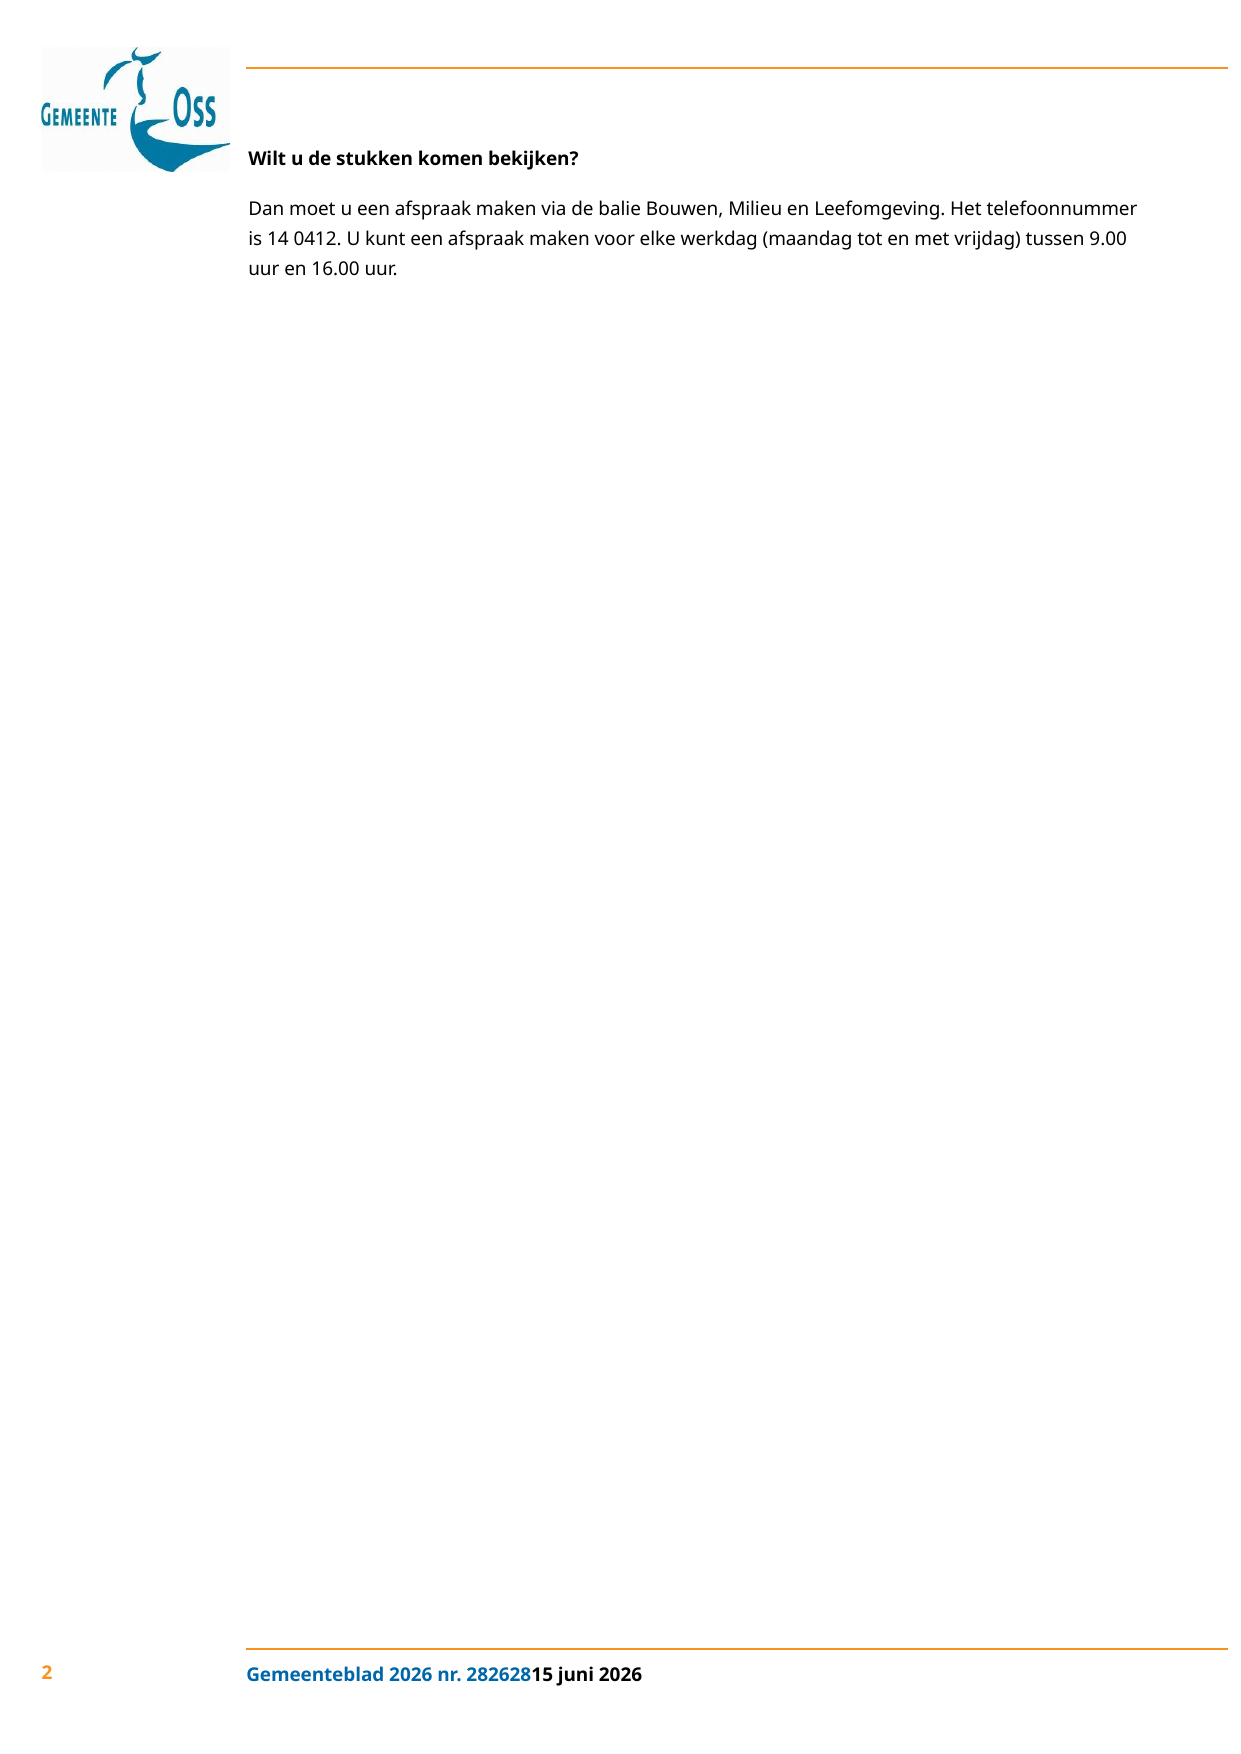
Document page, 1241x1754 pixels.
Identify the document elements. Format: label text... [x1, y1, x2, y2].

text Dan moet u een afspraak maken via de balie Bouwen, Milieu en Leefomgeving. Het telefoonnummer is 14 0412. U kunt een afspraak maken voor elke werkdag (maandag tot en met vrijdag) tussen 9.00 uur en 16.00 uur. [248, 196, 1152, 281]
text Wilt u de stukken komen bekijken? [248, 145, 1152, 171]
picture [41, 47, 231, 172]
